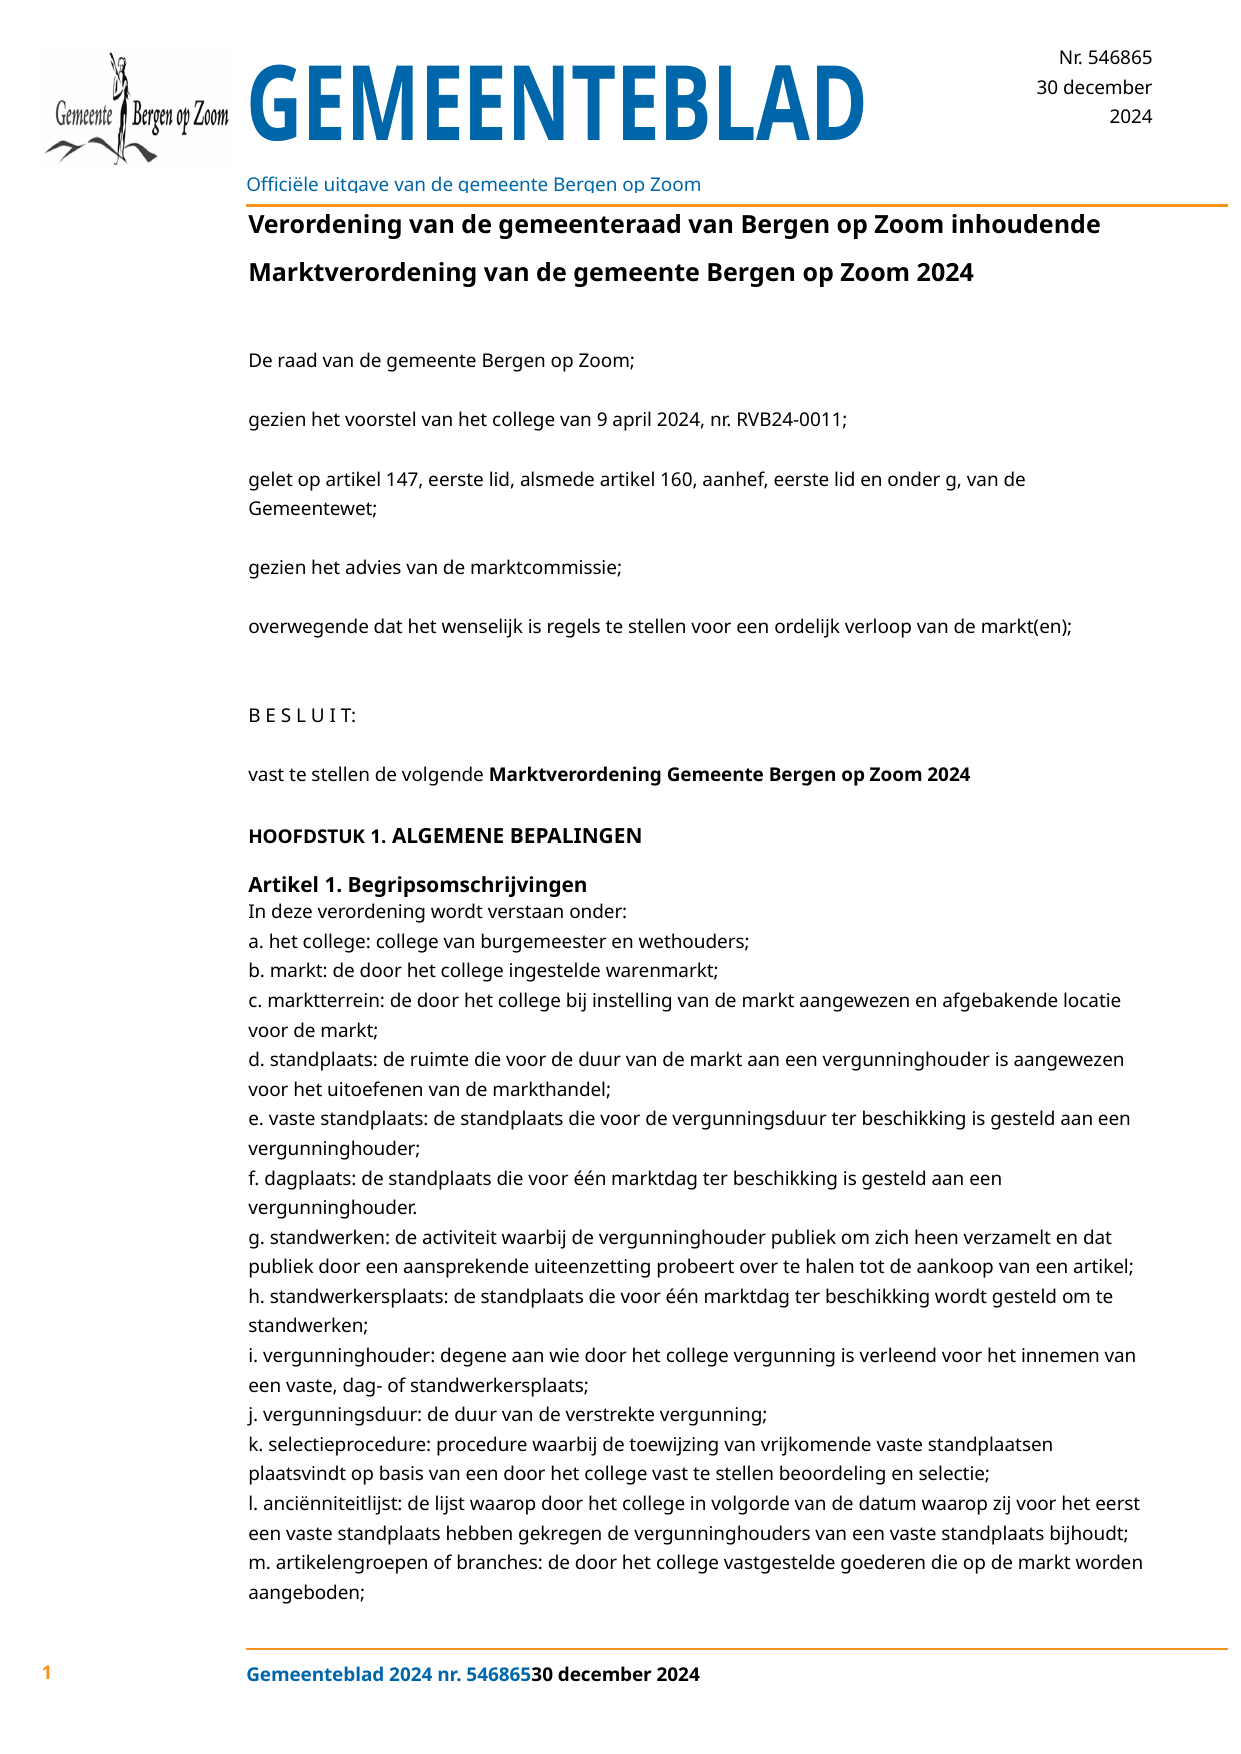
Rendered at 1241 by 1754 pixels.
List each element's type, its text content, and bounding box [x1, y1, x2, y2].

text f. dagplaats: de standplaats die voor één marktdag ter beschikking is gesteld aan een vergunninghouder. [248, 1165, 1152, 1220]
text g. standwerken: de activiteit waarbij de vergunninghouder publiek om zich heen verzamelt en dat publiek door een aansprekende uiteenzetting probeert over te halen tot de aankoop van een artikel; [248, 1224, 1152, 1279]
text a. het college: college van burgemeester en wethouders; [248, 928, 1152, 954]
text Verordening van de gemeenteraad van Bergen op Zoom inhoudende Marktverordening van de gemeente Bergen op Zoom 2024 [248, 207, 1152, 288]
text vast te stellen de volgende Marktverordening Gemeente Bergen op Zoom 2024 [248, 762, 1152, 787]
text gezien het voorstel van het college van 9 april 2024, nr. RVB24-0011; [248, 407, 1152, 432]
text i. vergunninghouder: degene aan wie door het college vergunning is verleend voor het innemen van een vaste, dag- of standwerkersplaats; [248, 1342, 1152, 1398]
text In deze verordening wordt verstaan onder: [248, 898, 1152, 924]
text Artikel 1. Begripsomschrijvingen [248, 870, 1152, 898]
text m. artikelengroepen of branches: de door het college vastgestelde goederen die op de markt worden aangeboden; [248, 1549, 1152, 1605]
text e. vaste standplaats: de standplaats die voor de vergunningsduur ter beschikking is gesteld aan een vergunninghouder; [248, 1106, 1152, 1161]
text k. selectieprocedure: procedure waarbij de toewijzing van vrijkomende vaste standplaatsen plaatsvindt op basis van een door het college vast te stellen beoordeling en selectie; [248, 1431, 1152, 1486]
text l. anciënniteitlijst: de lijst waarop door het college in volgorde van de datum waarop zij voor het eerst een vaste standplaats hebben gekregen de vergunninghouders van een vaste standplaats bijhoudt; [248, 1490, 1152, 1546]
text c. marktterrein: de door het college bij instelling van de markt aangewezen en afgebakende locatie voor de markt; [248, 987, 1152, 1043]
text B E S L U I T: [248, 702, 1152, 728]
text De raad van de gemeente Bergen op Zoom; [248, 347, 1152, 373]
text HOOFDSTUK 1. ALGEMENE BEPALINGEN [248, 821, 1152, 849]
text j. vergunningsduur: de duur van de verstrekte vergunning; [248, 1401, 1152, 1427]
text gelet op artikel 147, eerste lid, alsmede artikel 160, aanhef, eerste lid en onder g, van de Gemeentewet; [248, 466, 1152, 521]
text h. standwerkersplaats: de standplaats die voor één marktdag ter beschikking wordt gesteld om te standwerken; [248, 1283, 1152, 1338]
text overwegende dat het wenselijk is regels te stellen voor een ordelijk verloop van de markt(en); [248, 614, 1152, 639]
picture [41, 47, 231, 172]
text d. standplaats: de ruimte die voor de duur van de markt aan een vergunninghouder is aangewezen voor het uitoefenen van de markthandel; [248, 1046, 1152, 1102]
text b. markt: de door het college ingestelde warenmarkt; [248, 958, 1152, 983]
text gezien het advies van de marktcommissie; [248, 554, 1152, 580]
